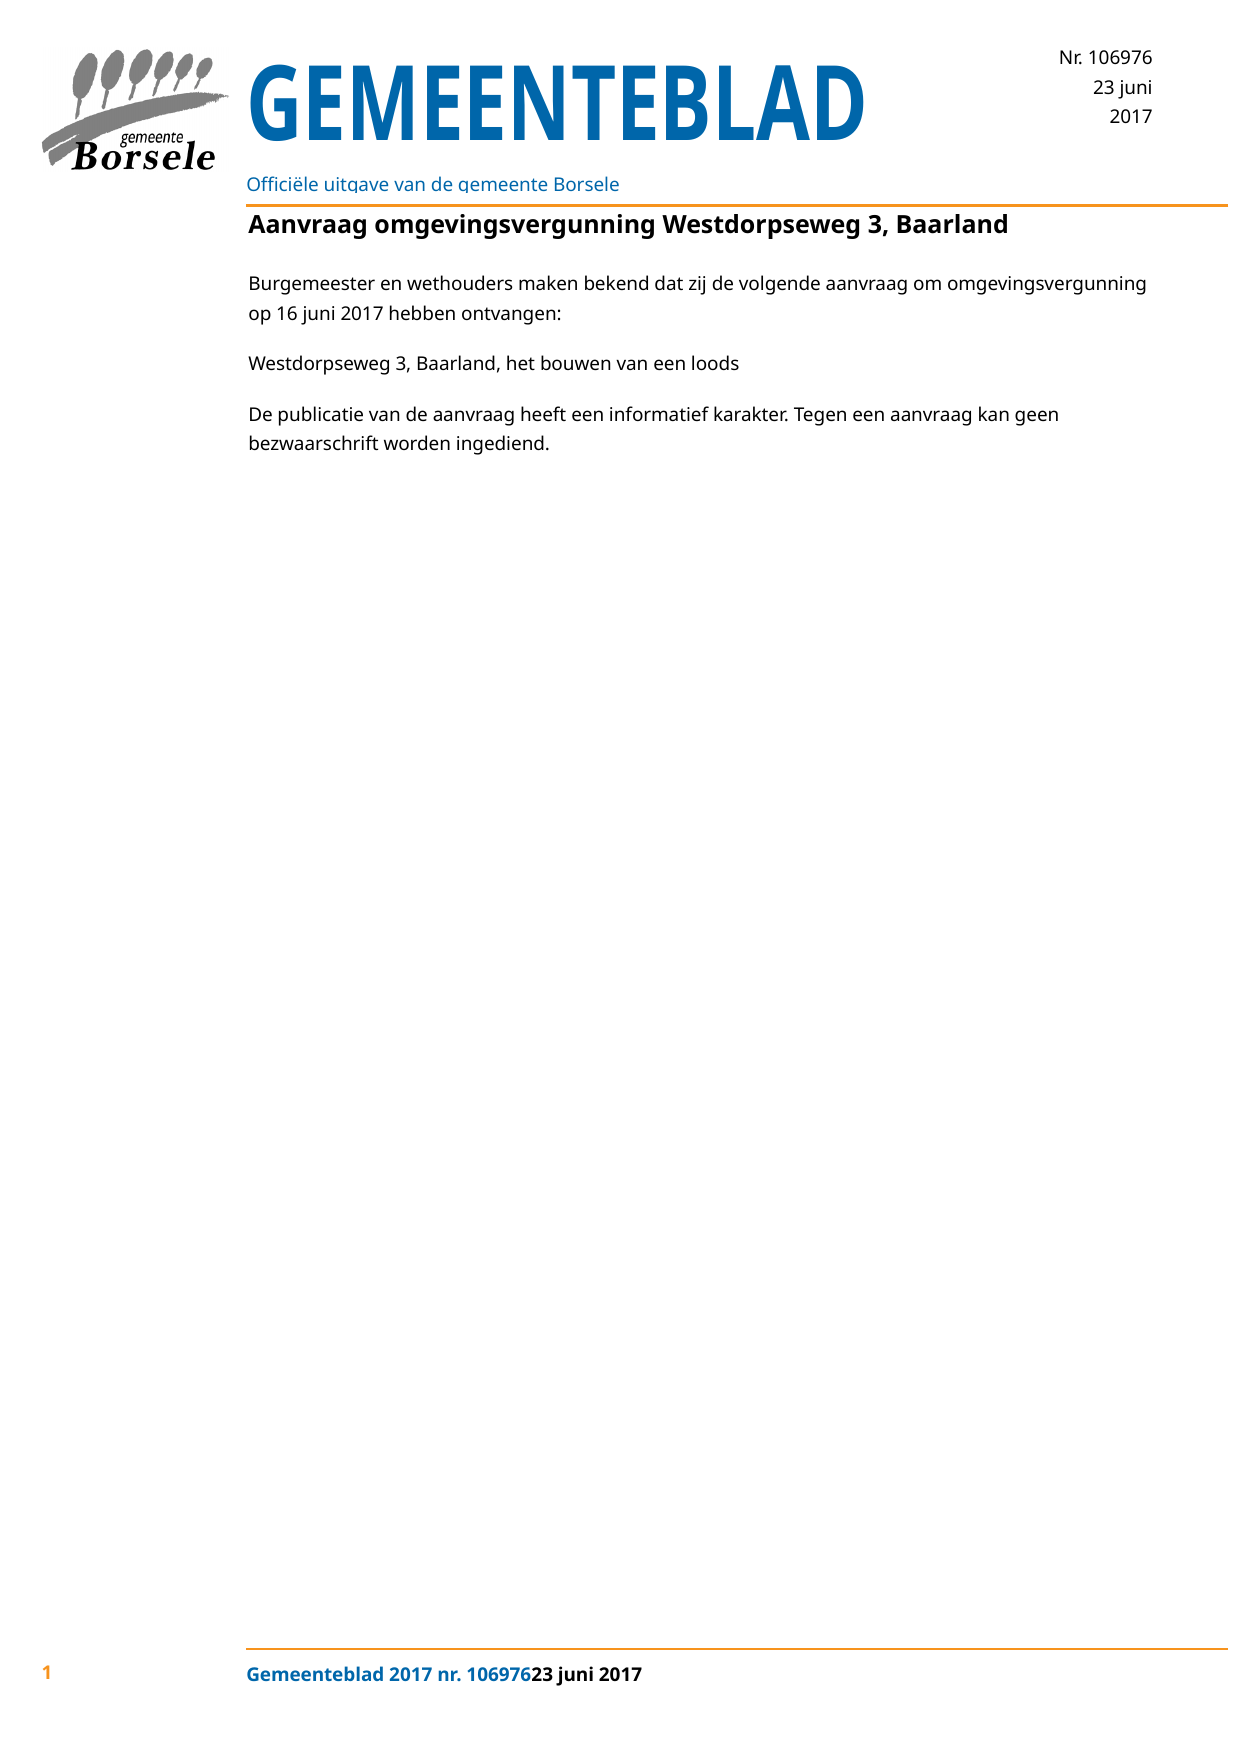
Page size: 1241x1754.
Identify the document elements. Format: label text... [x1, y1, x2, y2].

text Westdorpseweg 3, Baarland, het bouwen van een loods [248, 350, 1152, 376]
text Burgemeester en wethouders maken bekend dat zij de volgende aanvraag om omgevingsvergunning op 16 juni 2017 hebben ontvangen: [248, 270, 1152, 326]
picture [41, 47, 231, 172]
text De publicatie van de aanvraag heeft een informatief karakter. Tegen een aanvraag kan geen bezwaarschrift worden ingediend. [248, 401, 1152, 456]
text Aanvraag omgevingsvergunning Westdorpseweg 3, Baarland [248, 207, 1152, 241]
